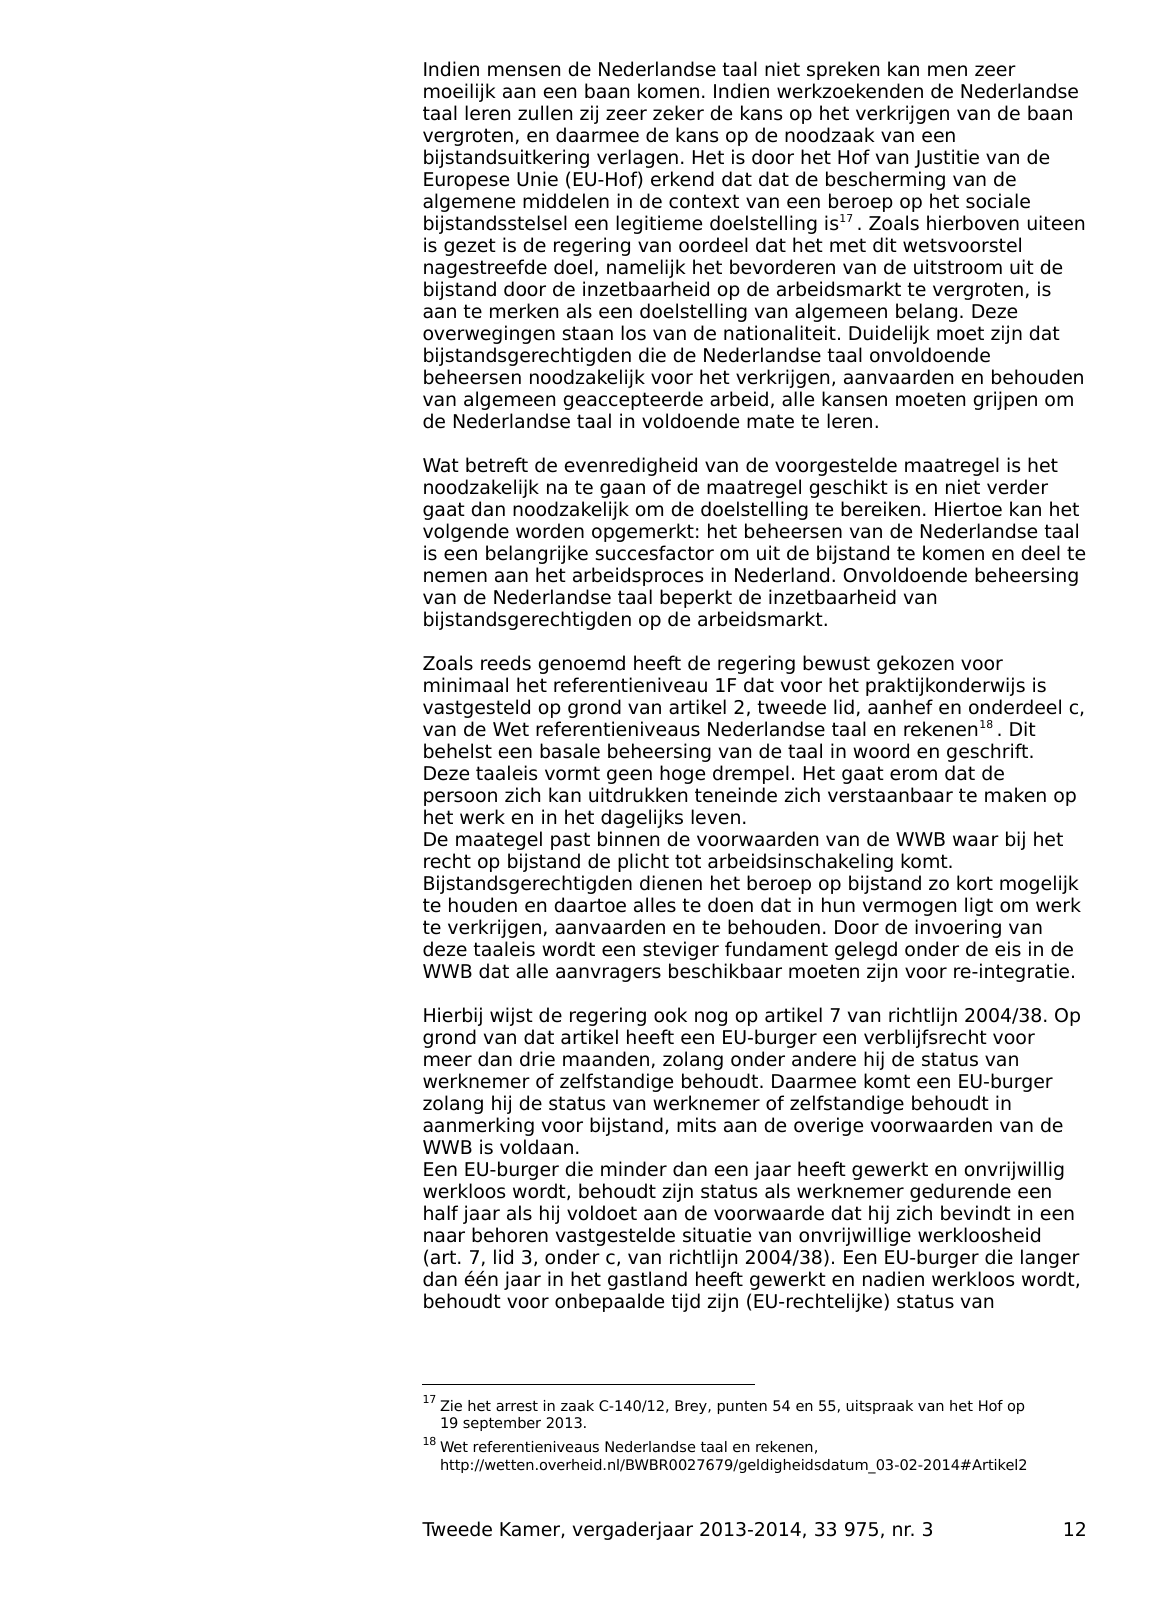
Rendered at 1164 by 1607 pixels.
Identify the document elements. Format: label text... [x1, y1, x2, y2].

text Wat betreft de evenredigheid van de voorgestelde maatregel is het noodzakelijk na te gaan of de maatregel geschikt is en niet verder gaat dan noodzakelijk om de doelstelling te bereiken. Hiertoe kan het volgende worden opgemerkt: het beheersen van de Nederlandse taal is een belangrijke succesfactor om uit de bijstand te komen en deel te nemen aan het arbeidsproces in Nederland. Onvoldoende beheersing van de Nederlandse taal beperkt de inzetbaarheid van bijstandsgerechtigden op de arbeidsmarkt. [422, 455, 1087, 631]
text Zoals reeds genoemd heeft de regering bewust gekozen voor minimaal het referentieniveau 1F dat voor het praktijkonderwijs is vastgesteld op grond van artikel 2, tweede lid, aanhef en onderdeel c, van de Wet referentieniveaus Nederlandse taal en rekenen. Dit behelst een basale beheersing van de taal in woord en geschrift. Deze taaleis vormt geen hoge drempel. Het gaat erom dat de persoon zich kan uitdrukken teneinde zich verstaanbaar te maken op het werk en in het dagelijks leven. [422, 653, 1087, 829]
text Wet referentieniveaus Nederlandse taal en rekenen, http://wetten.overheid.nl/BWBR0027679/geldigheidsdatum_03-02-2014#Artikel2 [422, 1435, 1087, 1474]
text Indien mensen de Nederlandse taal niet spreken kan men zeer moeilijk aan een baan komen. Indien werkzoekenden de Nederlandse taal leren zullen zij zeer zeker de kans op het verkrijgen van de baan vergroten, en daarmee de kans op de noodzaak van een bijstandsuitkering verlagen. Het is door het Hof van Justitie van de Europese Unie (EU-Hof) erkend dat dat de bescherming van de algemene middelen in de context van een beroep op het sociale bijstandsstelsel een legitieme doelstelling is. Zoals hierboven uiteen is gezet is de regering van oordeel dat het met dit wetsvoorstel nagestreefde doel, namelijk het bevorderen van de uitstroom uit de bijstand door de inzetbaarheid op de arbeidsmarkt te vergroten, is aan te merken als een doelstelling van algemeen belang. Deze overwegingen staan los van de nationaliteit. Duidelijk moet zijn dat bijstandsgerechtigden die de Nederlandse taal onvoldoende beheersen noodzakelijk voor het verkrijgen, aanvaarden en behouden van algemeen geaccepteerde arbeid, alle kansen moeten grijpen om de Nederlandse taal in voldoende mate te leren. [422, 59, 1087, 433]
text Een EU-burger die minder dan een jaar heeft gewerkt en onvrijwillig werkloos wordt, behoudt zijn status als werknemer gedurende een half jaar als hij voldoet aan de voorwaarde dat hij zich bevindt in een naar behoren vastgestelde situatie van onvrijwillige werkloosheid (art. 7, lid 3, onder c, van richtlijn 2004/38). Een EU-burger die langer dan één jaar in het gastland heeft gewerkt en nadien werkloos wordt, behoudt voor onbepaalde tijd zijn (EU-rechtelijke) status van [422, 1159, 1087, 1312]
text Hierbij wijst de regering ook nog op artikel 7 van richtlijn 2004/38. Op grond van dat artikel heeft een EU-burger een verblijfsrecht voor meer dan drie maanden, zolang onder andere hij de status van werknemer of zelfstandige behoudt. Daarmee komt een EU-burger zolang hij de status van werknemer of zelfstandige behoudt in aanmerking voor bijstand, mits aan de overige voorwaarden van de WWB is voldaan. [422, 1005, 1087, 1159]
text Zie het arrest in zaak C-140/12, Brey, punten 54 en 55, uitspraak van het Hof op 19 september 2013. [422, 1393, 1087, 1432]
text De maategel past binnen de voorwaarden van de WWB waar bij het recht op bijstand de plicht tot arbeidsinschakeling komt. Bijstandsgerechtigden dienen het beroep op bijstand zo kort mogelijk te houden en daartoe alles te doen dat in hun vermogen ligt om werk te verkrijgen, aanvaarden en te behouden. Door de invoering van deze taaleis wordt een steviger fundament gelegd onder de eis in de WWB dat alle aanvragers beschikbaar moeten zijn voor re-integratie. [422, 829, 1087, 983]
